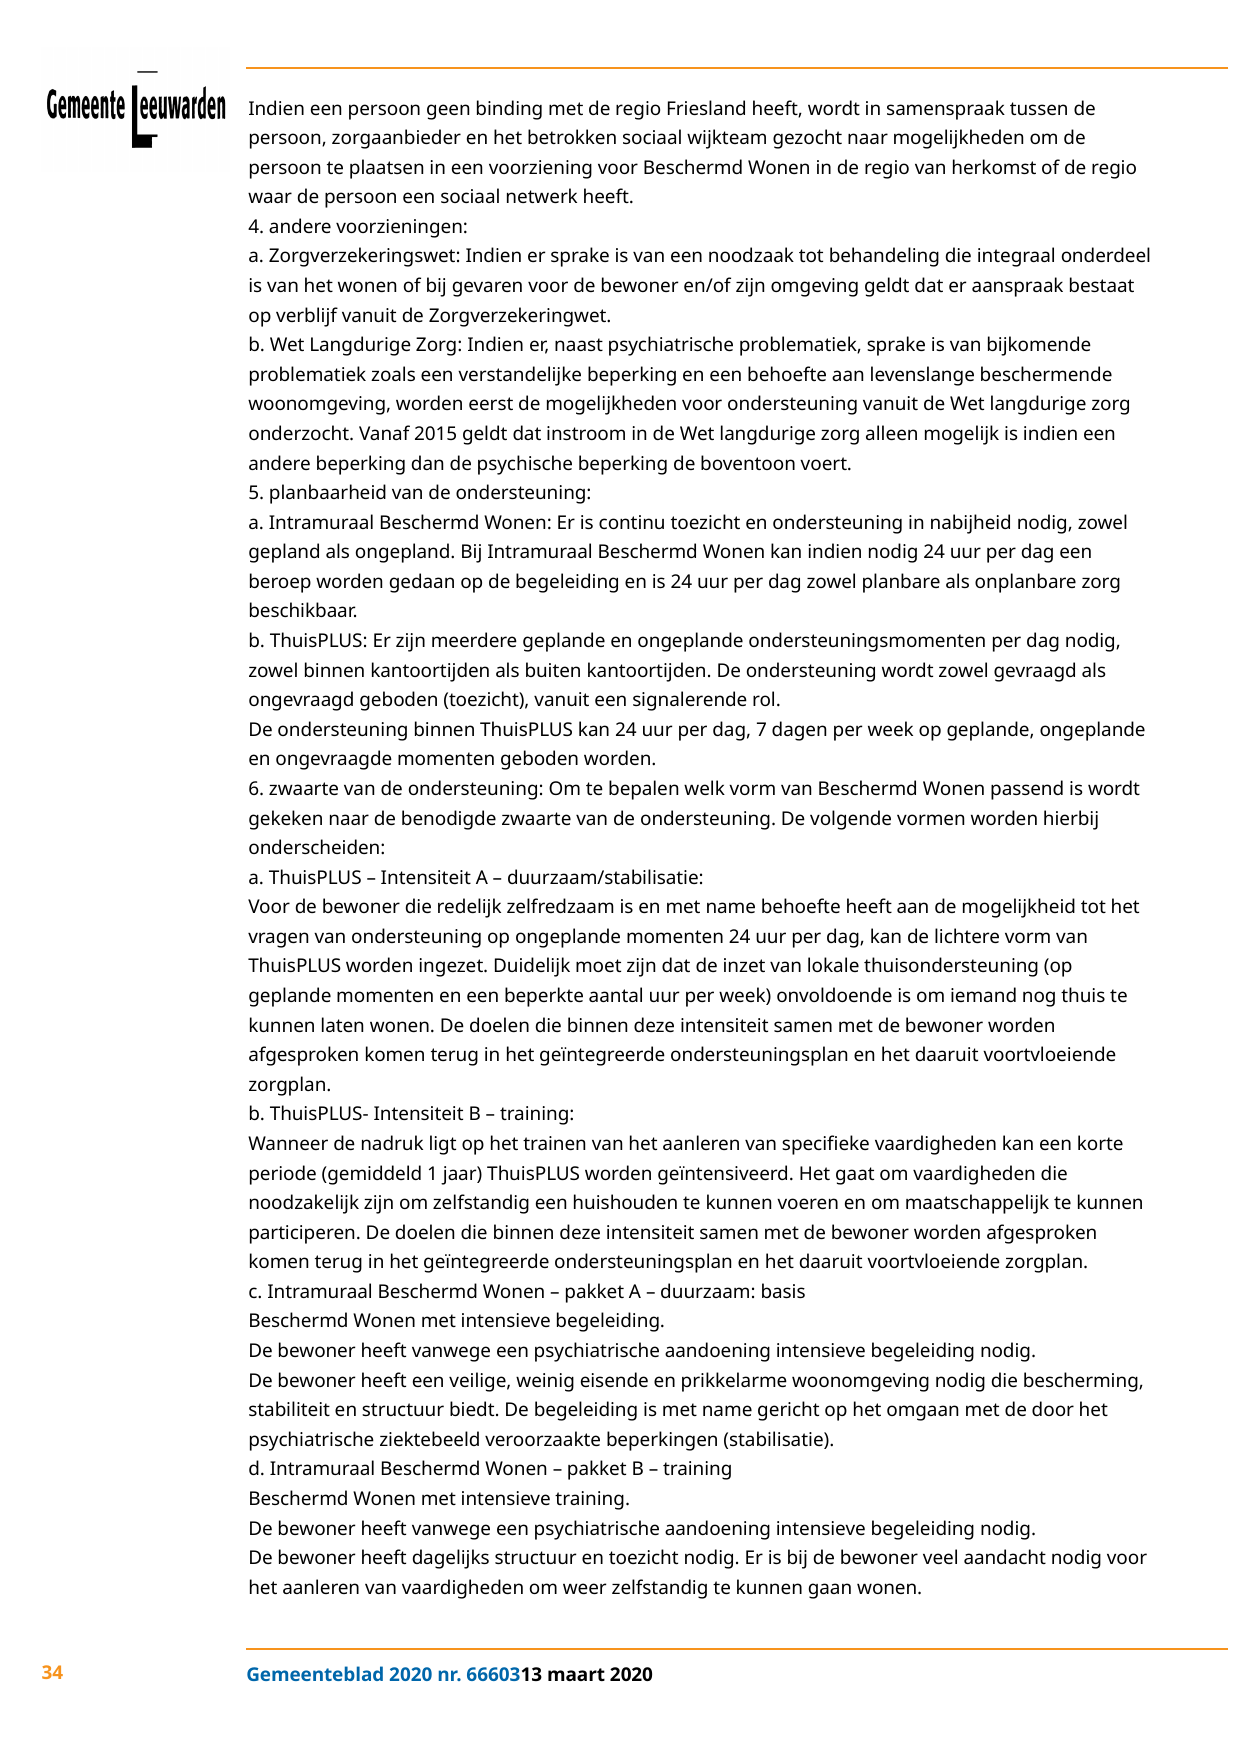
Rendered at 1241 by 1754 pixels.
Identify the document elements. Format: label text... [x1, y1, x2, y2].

text d. Intramuraal Beschermd Wonen – pakket B – training [248, 1456, 1152, 1481]
picture [41, 47, 231, 172]
text De bewoner heeft een veilige, weinig eisende en prikkelarme woonomgeving nodig die bescherming, stabiliteit en structuur biedt. De begeleiding is met name gericht op het omgaan met de door het psychiatrische ziektebeeld veroorzaakte beperkingen (stabilisatie). [248, 1367, 1152, 1452]
text b. ThuisPLUS- Intensiteit B – training: [248, 1101, 1152, 1126]
text De bewoner heeft dagelijks structuur en toezicht nodig. Er is bij de bewoner veel aandacht nodig voor het aanleren van vaardigheden om weer zelfstandig te kunnen gaan wonen. [248, 1544, 1152, 1600]
text De bewoner heeft vanwege een psychiatrische aandoening intensieve begeleiding nodig. [248, 1515, 1152, 1541]
text b. Wet Langdurige Zorg: Indien er, naast psychiatrische problematiek, sprake is van bijkomende problematiek zoals een verstandelijke beperking en een behoefte aan levenslange beschermende woonomgeving, worden eerst de mogelijkheden voor ondersteuning vanuit de Wet langdurige zorg onderzocht. Vanaf 2015 geldt dat instroom in de Wet langdurige zorg alleen mogelijk is indien een andere beperking dan de psychische beperking de boventoon voert. [248, 331, 1152, 476]
text De bewoner heeft vanwege een psychiatrische aandoening intensieve begeleiding nodig. [248, 1337, 1152, 1363]
text 6. zwaarte van de ondersteuning: Om te bepalen welk vorm van Beschermd Wonen passend is wordt gekeken naar de benodigde zwaarte van de ondersteuning. De volgende vormen worden hierbij onderscheiden: [248, 775, 1152, 860]
text Indien een persoon geen binding met de regio Friesland heeft, wordt in samenspraak tussen de persoon, zorgaanbieder en het betrokken sociaal wijkteam gezocht naar mogelijkheden om de persoon te plaatsen in een voorziening voor Beschermd Wonen in de regio van herkomst of de regio waar de persoon een sociaal netwerk heeft. [248, 95, 1152, 209]
text Wanneer de nadruk ligt op het trainen van het aanleren van specifieke vaardigheden kan een korte periode (gemiddeld 1 jaar) ThuisPLUS worden geïntensiveerd. Het gaat om vaardigheden die noodzakelijk zijn om zelfstandig een huishouden te kunnen voeren en om maatschappelijk te kunnen participeren. De doelen die binnen deze intensiteit samen met de bewoner worden afgesproken komen terug in het geïntegreerde ondersteuningsplan en het daaruit voortvloeiende zorgplan. [248, 1130, 1152, 1274]
text a. Intramuraal Beschermd Wonen: Er is continu toezicht en ondersteuning in nabijheid nodig, zowel gepland als ongepland. Bij Intramuraal Beschermd Wonen kan indien nodig 24 uur per dag een beroep worden gedaan op de begeleiding en is 24 uur per dag zowel planbare als onplanbare zorg beschikbaar. [248, 509, 1152, 623]
text 4. andere voorzieningen: [248, 213, 1152, 239]
text 5. planbaarheid van de ondersteuning: [248, 479, 1152, 505]
text Beschermd Wonen met intensieve begeleiding. [248, 1308, 1152, 1333]
text Voor de bewoner die redelijk zelfredzaam is en met name behoefte heeft aan de mogelijkheid tot het vragen van ondersteuning op ongeplande momenten 24 uur per dag, kan de lichtere vorm van ThuisPLUS worden ingezet. Duidelijk moet zijn dat de inzet van lokale thuisondersteuning (op geplande momenten en een beperkte aantal uur per week) onvoldoende is om iemand nog thuis te kunnen laten wonen. De doelen die binnen deze intensiteit samen met de bewoner worden afgesproken komen terug in het geïntegreerde ondersteuningsplan en het daaruit voortvloeiende zorgplan. [248, 893, 1152, 1097]
text Beschermd Wonen met intensieve training. [248, 1485, 1152, 1511]
text c. Intramuraal Beschermd Wonen – pakket A – duurzaam: basis [248, 1278, 1152, 1304]
text De ondersteuning binnen ThuisPLUS kan 24 uur per dag, 7 dagen per week op geplande, ongeplande en ongevraagde momenten geboden worden. [248, 716, 1152, 771]
text a. ThuisPLUS – Intensiteit A – duurzaam/stabilisatie: [248, 864, 1152, 890]
text a. Zorgverzekeringswet: Indien er sprake is van een noodzaak tot behandeling die integraal onderdeel is van het wonen of bij gevaren voor de bewoner en/of zijn omgeving geldt dat er aanspraak bestaat op verblijf vanuit de Zorgverzekeringwet. [248, 243, 1152, 328]
text b. ThuisPLUS: Er zijn meerdere geplande en ongeplande ondersteuningsmomenten per dag nodig, zowel binnen kantoortijden als buiten kantoortijden. De ondersteuning wordt zowel gevraagd als ongevraagd geboden (toezicht), vanuit een signalerende rol. [248, 627, 1152, 712]
